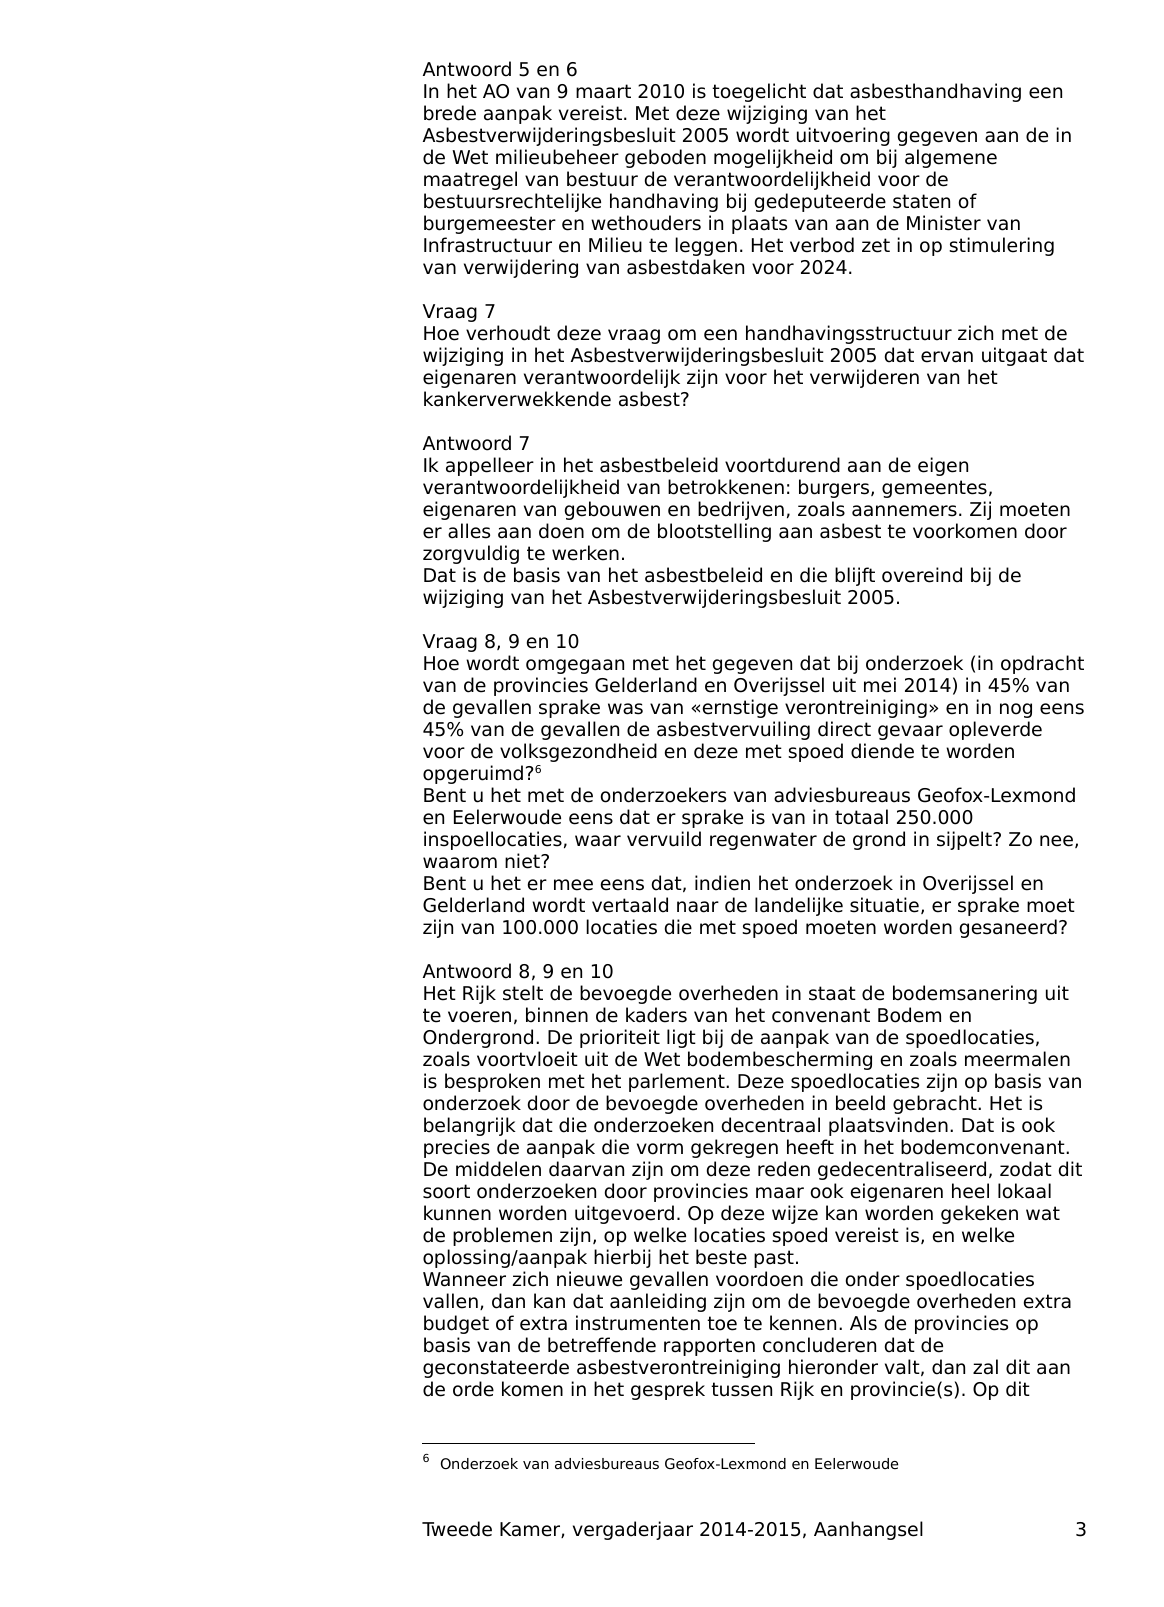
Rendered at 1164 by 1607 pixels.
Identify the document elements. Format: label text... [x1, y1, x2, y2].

text Antwoord 8, 9 en 10 [422, 961, 1087, 983]
text Hoe verhoudt deze vraag om een handhavingsstructuur zich met de wijziging in het Asbestverwijderingsbesluit 2005 dat ervan uitgaat dat eigenaren verantwoordelijk zijn voor het verwijderen van het kankerverwekkende asbest? [422, 323, 1087, 411]
text Hoe wordt omgegaan met het gegeven dat bij onderzoek (in opdracht van de provincies Gelderland en Overijssel uit mei 2014) in 45% van de gevallen sprake was van «ernstige verontreiniging» en in nog eens 45% van de gevallen de asbestvervuiling direct gevaar opleverde voor de volksgezondheid en deze met spoed diende te worden opgeruimd? [422, 653, 1087, 785]
text Wanneer zich nieuwe gevallen voordoen die onder spoedlocaties vallen, dan kan dat aanleiding zijn om de bevoegde overheden extra budget of extra instrumenten toe te kennen. Als de provincies op basis van de betreffende rapporten concluderen dat de geconstateerde asbestverontreiniging hieronder valt, dan zal dit aan de orde komen in het gesprek tussen Rijk en provincie(s). Op dit [422, 1269, 1087, 1401]
text In het AO van 9 maart 2010 is toegelicht dat asbesthandhaving een brede aanpak vereist. Met deze wijziging van het Asbestverwijderingsbesluit 2005 wordt uitvoering gegeven aan de in de Wet milieubeheer geboden mogelijkheid om bij algemene maatregel van bestuur de verantwoordelijkheid voor de bestuursrechtelijke handhaving bij gedeputeerde staten of burgemeester en wethouders in plaats van aan de Minister van Infrastructuur en Milieu te leggen. Het verbod zet in op stimulering van verwijdering van asbestdaken voor 2024. [422, 81, 1087, 279]
text Het Rijk stelt de bevoegde overheden in staat de bodemsanering uit te voeren, binnen de kaders van het convenant Bodem en Ondergrond. De prioriteit ligt bij de aanpak van de spoedlocaties, zoals voortvloeit uit de Wet bodembescherming en zoals meermalen is besproken met het parlement. Deze spoedlocaties zijn op basis van onderzoek door de bevoegde overheden in beeld gebracht. Het is belangrijk dat die onderzoeken decentraal plaatsvinden. Dat is ook precies de aanpak die vorm gekregen heeft in het bodemconvenant. De middelen daarvan zijn om deze reden gedecentraliseerd, zodat dit soort onderzoeken door provincies maar ook eigenaren heel lokaal kunnen worden uitgevoerd. Op deze wijze kan worden gekeken wat de problemen zijn, op welke locaties spoed vereist is, en welke oplossing/aanpak hierbij het beste past. [422, 983, 1087, 1269]
text Dat is de basis van het asbestbeleid en die blijft overeind bij de wijziging van het Asbestverwijderingsbesluit 2005. [422, 565, 1087, 609]
text Antwoord 5 en 6 [422, 59, 1087, 81]
text Vraag 7 [422, 301, 1087, 323]
text Ik appelleer in het asbestbeleid voortdurend aan de eigen verantwoordelijkheid van betrokkenen: burgers, gemeentes, eigenaren van gebouwen en bedrijven, zoals aannemers. Zij moeten er alles aan doen om de blootstelling aan asbest te voorkomen door zorgvuldig te werken. [422, 455, 1087, 565]
text Bent u het er mee eens dat, indien het onderzoek in Overijssel en Gelderland wordt vertaald naar de landelijke situatie, er sprake moet zijn van 100.000 locaties die met spoed moeten worden gesaneerd? [422, 873, 1087, 939]
text Onderzoek van adviesbureaus Geofox-Lexmond en Eelerwoude [422, 1452, 1087, 1474]
text Bent u het met de onderzoekers van adviesbureaus Geofox-Lexmond en Eelerwoude eens dat er sprake is van in totaal 250.000 inspoellocaties, waar vervuild regenwater de grond in sijpelt? Zo nee, waarom niet? [422, 785, 1087, 873]
text Vraag 8, 9 en 10 [422, 631, 1087, 653]
text Antwoord 7 [422, 433, 1087, 455]
